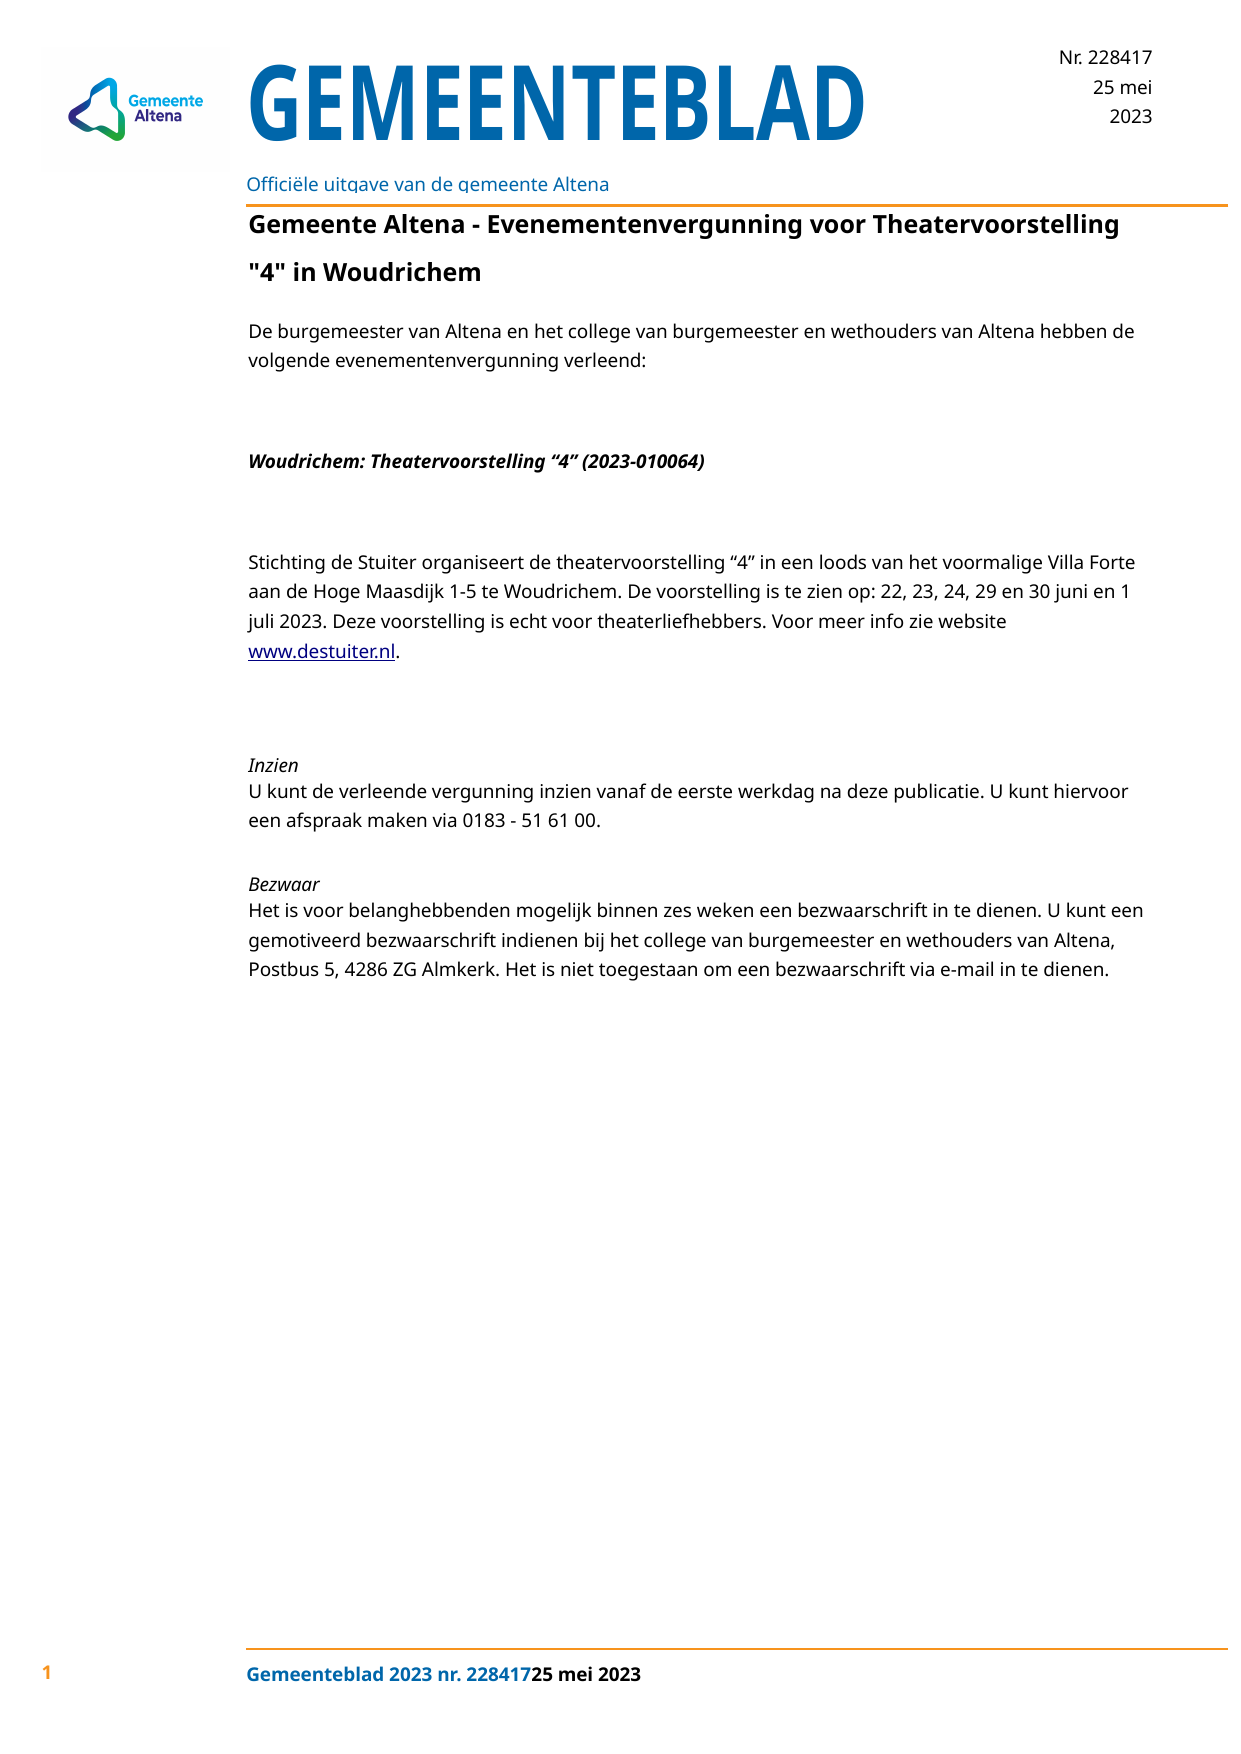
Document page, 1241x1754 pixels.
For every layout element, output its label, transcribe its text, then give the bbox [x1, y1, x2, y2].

text Gemeente Altena - Evenementenvergunning voor Theatervoorstelling "4" in Woudrichem [248, 207, 1152, 288]
text Stichting de Stuiter organiseert de theatervoorstelling “4” in een loods van het voormalige Villa Forte aan de Hoge Maasdijk 1-5 te Woudrichem. De voorstelling is te zien op: 22, 23, 24, 29 en 30 juni en 1 juli 2023. Deze voorstelling is echt voor theaterliefhebbers. Voor meer info zie website www.destuiter.nl. [248, 549, 1152, 664]
text De burgemeester van Altena en het college van burgemeester en wethouders van Altena hebben de volgende evenementenvergunning verleend: [248, 318, 1152, 373]
text Bezwaar [248, 872, 1152, 897]
text Inzien [248, 752, 1152, 778]
text Woudrichem: Theatervoorstelling “4” (2023-010064) [248, 448, 1152, 474]
text U kunt de verleende vergunning inzien vanaf de eerste werkdag na deze publicatie. U kunt hiervoor een afspraak maken via 0183 - 51 61 00. [248, 778, 1152, 833]
picture [41, 47, 231, 172]
text Het is voor belanghebbenden mogelijk binnen zes weken een bezwaarschrift in te dienen. U kunt een gemotiveerd bezwaarschrift indienen bij het college van burgemeester en wethouders van Altena, Postbus 5, 4286 ZG Almkerk. Het is niet toegestaan om een bezwaarschrift via e-mail in te dienen. [248, 897, 1152, 982]
